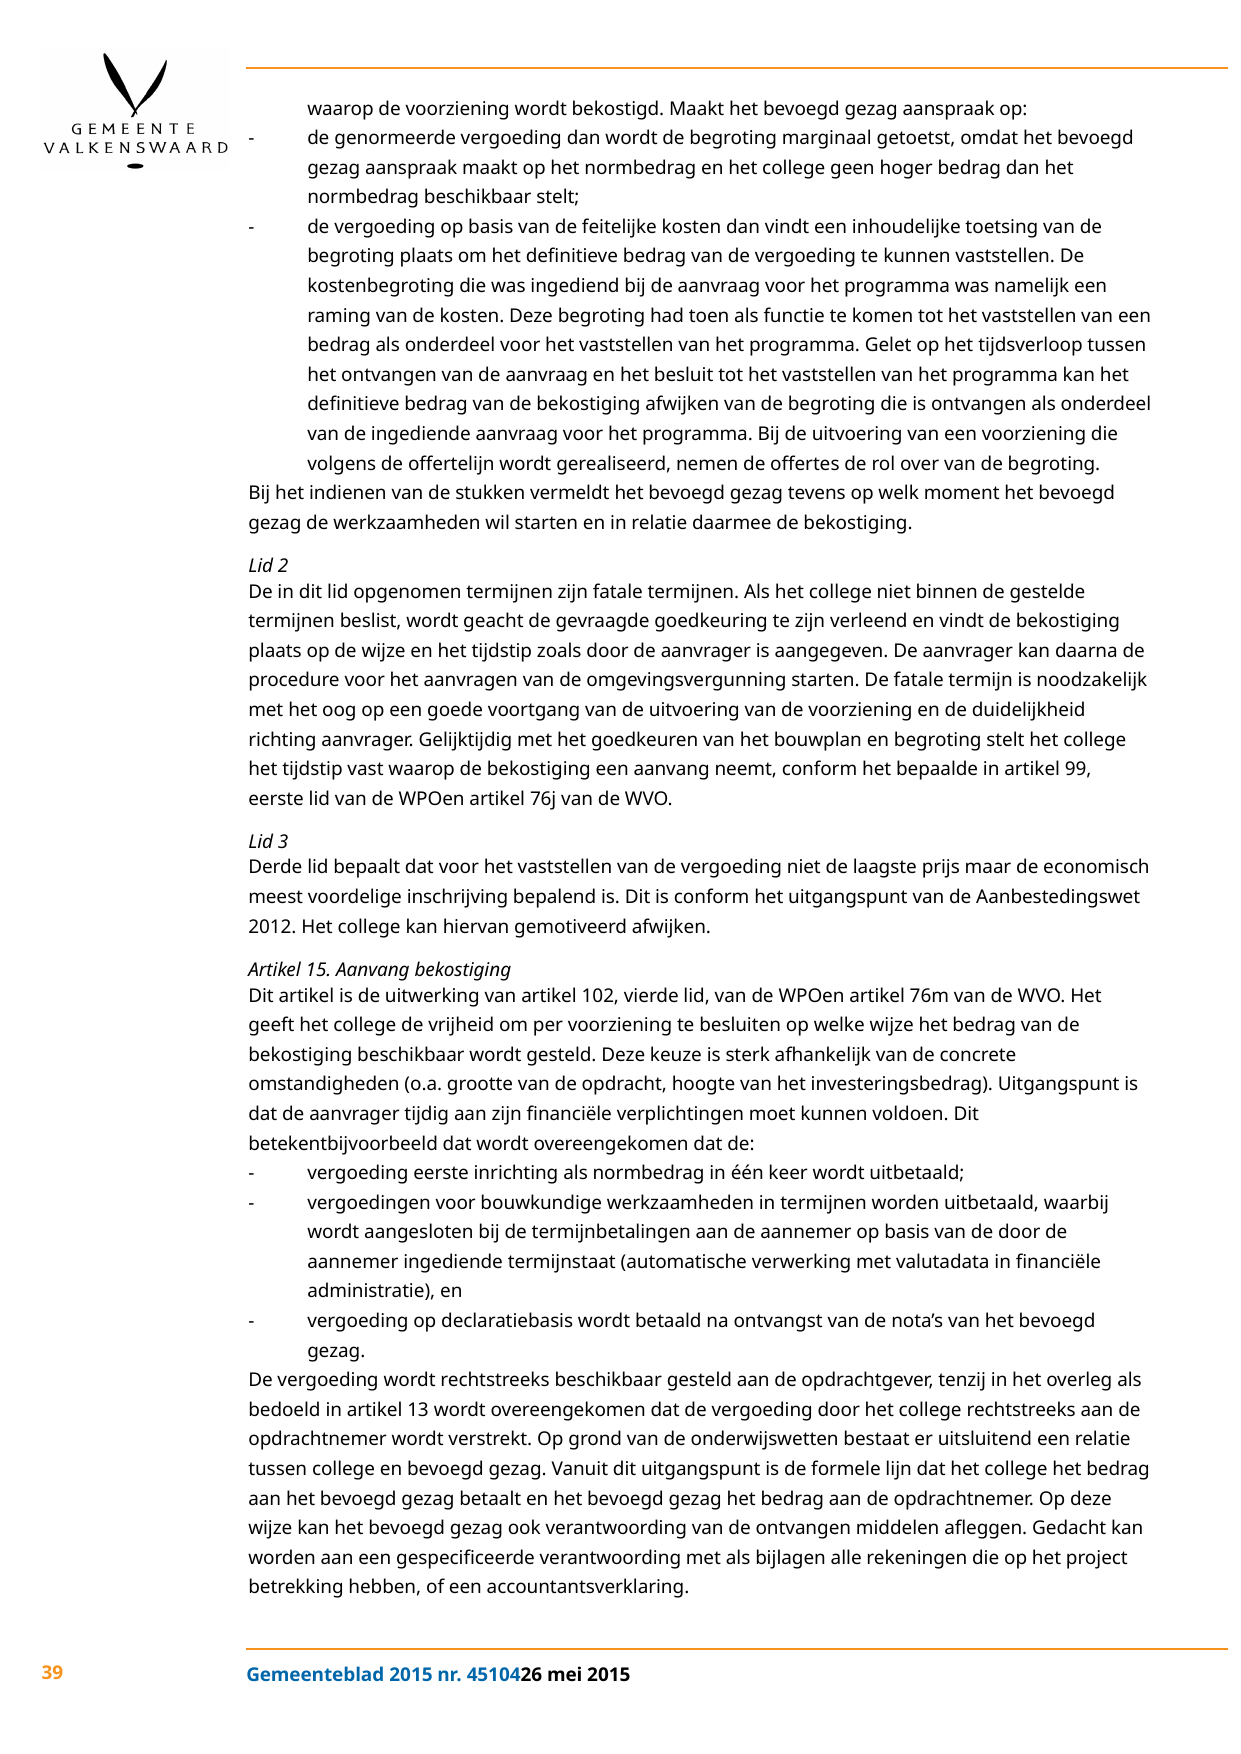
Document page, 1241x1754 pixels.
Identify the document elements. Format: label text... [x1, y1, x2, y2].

text Lid 3 [248, 828, 1152, 854]
text Bij het indienen van de stukken vermeldt het bevoegd gezag tevens op welk moment het bevoegd gezag de werkzaamheden wil starten en in relatie daarmee de bekostiging. [248, 479, 1152, 535]
list vergoeding eerste inrichting als normbedrag in één keer wordt uitbetaald; [248, 1159, 1152, 1185]
picture [41, 47, 231, 172]
list vergoeding op declaratiebasis wordt betaald na ontvangst van de nota’s van het bevoegd gezag. [248, 1307, 1152, 1362]
text Derde lid bepaalt dat voor het vaststellen van de vergoeding niet de laagste prijs maar de economisch meest voordelige inschrijving bepalend is. Dit is conform het uitgangspunt van de Aanbestedingswet 2012. Het college kan hiervan gemotiveerd afwijken. [248, 854, 1152, 939]
text Artikel 15. Aanvang bekostiging [248, 956, 1152, 982]
list vergoedingen voor bouwkundige werkzaamheden in termijnen worden uitbetaald, waarbij wordt aangesloten bij de termijnbetalingen aan de aannemer op basis van de door de aannemer ingediende termijnstaat (automatische verwerking met valutadata in financiële administratie), en [248, 1189, 1152, 1303]
list de vergoeding op basis van de feitelijke kosten dan vindt een inhoudelijke toetsing van de begroting plaats om het definitieve bedrag van de vergoeding te kunnen vaststellen. De kostenbegroting die was ingediend bij de aanvraag voor het programma was namelijk een raming van de kosten. Deze begroting had toen als functie te komen tot het vaststellen van een bedrag als onderdeel voor het vaststellen van het programma. Gelet op het tijdsverloop tussen het ontvangen van de aanvraag en het besluit tot het vaststellen van het programma kan het definitieve bedrag van de bekostiging afwijken van de begroting die is ontvangen als onderdeel van de ingediende aanvraag voor het programma. Bij de uitvoering van een voorziening die volgens de offertelijn wordt gerealiseerd, nemen de offertes de rol over van de begroting. [248, 213, 1152, 476]
text Lid 2 [248, 552, 1152, 578]
list waarop de voorziening wordt bekostigd. Maakt het bevoegd gezag aanspraak op: [248, 95, 1152, 121]
text De vergoeding wordt rechtstreeks beschikbaar gesteld aan de opdrachtgever, tenzij in het overleg als bedoeld in artikel 13 wordt overeengekomen dat de vergoeding door het college rechtstreeks aan de opdrachtnemer wordt verstrekt. Op grond van de onderwijswetten bestaat er uitsluitend een relatie tussen college en bevoegd gezag. Vanuit dit uitgangspunt is de formele lijn dat het college het bedrag aan het bevoegd gezag betaalt en het bevoegd gezag het bedrag aan de opdrachtnemer. Op deze wijze kan het bevoegd gezag ook verantwoording van de ontvangen middelen afleggen. Gedacht kan worden aan een gespecificeerde verantwoording met als bijlagen alle rekeningen die op het project betrekking hebben, of een accountantsverklaring. [248, 1366, 1152, 1599]
text De in dit lid opgenomen termijnen zijn fatale termijnen. Als het college niet binnen de gestelde termijnen beslist, wordt geacht de gevraagde goedkeuring te zijn verleend en vindt de bekostiging plaats op de wijze en het tijdstip zoals door de aanvrager is aangegeven. De aanvrager kan daarna de procedure voor het aanvragen van de omgevingsvergunning starten. De fatale termijn is noodzakelijk met het oog op een goede voortgang van de uitvoering van de voorziening en de duidelijkheid richting aanvrager. Gelijktijdig met het goedkeuren van het bouwplan en begroting stelt het college het tijdstip vast waarop de bekostiging een aanvang neemt, conform het bepaalde in artikel 99, eerste lid van de WPOen artikel 76j van de WVO. [248, 578, 1152, 811]
list de genormeerde vergoeding dan wordt de begroting marginaal getoetst, omdat het bevoegd gezag aanspraak maakt op het normbedrag en het college geen hoger bedrag dan het normbedrag beschikbaar stelt; [248, 124, 1152, 209]
text Dit artikel is de uitwerking van artikel 102, vierde lid, van de WPOen artikel 76m van de WVO. Het geeft het college de vrijheid om per voorziening te besluiten op welke wijze het bedrag van de bekostiging beschikbaar wordt gesteld. Deze keuze is sterk afhankelijk van de concrete omstandigheden (o.a. grootte van de opdracht, hoogte van het investeringsbedrag). Uitgangspunt is dat de aanvrager tijdig aan zijn financiële verplichtingen moet kunnen voldoen. Dit betekentbijvoorbeeld dat wordt overeengekomen dat de: [248, 982, 1152, 1155]
